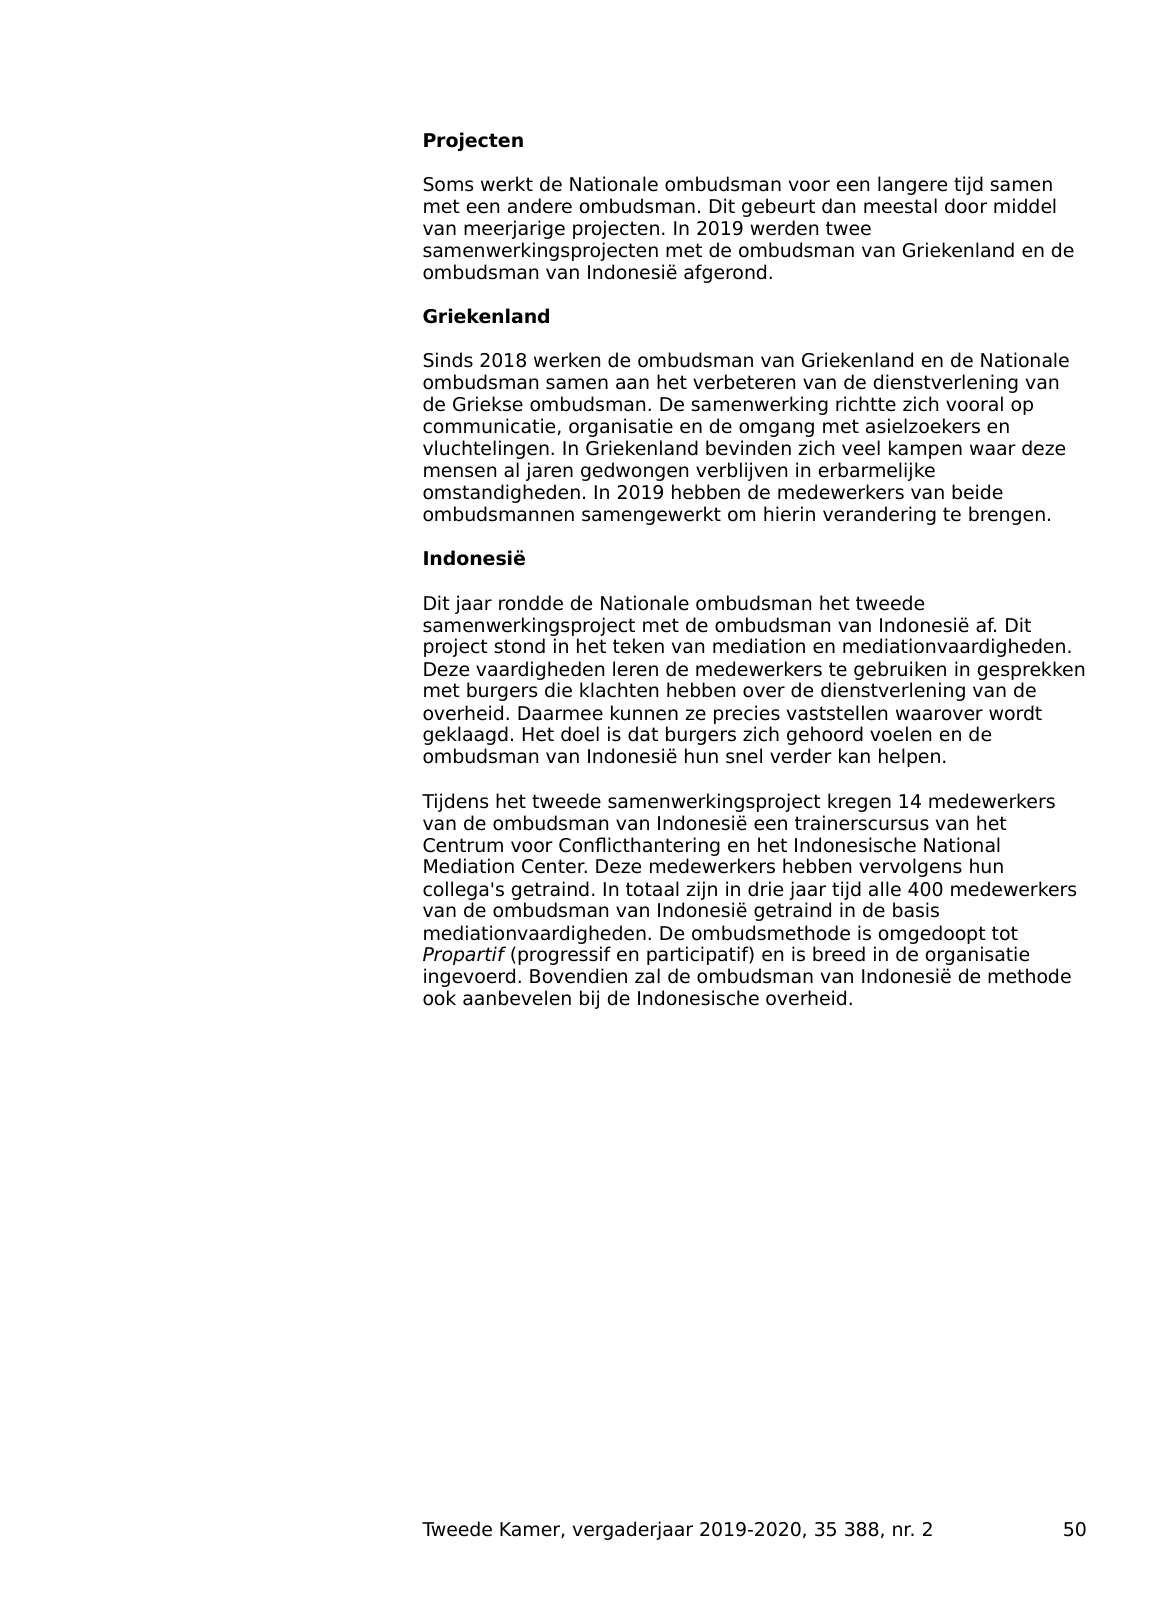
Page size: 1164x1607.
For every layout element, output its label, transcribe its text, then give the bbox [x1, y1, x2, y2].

text Dit jaar rondde de Nationale ombudsman het tweede samenwerkingsproject met de ombudsman van Indonesië af. Dit project stond in het teken van mediation en mediationvaardigheden. Deze vaardigheden leren de medewerkers te gebruiken in gesprekken met burgers die klachten hebben over de dienstverlening van de overheid. Daarmee kunnen ze precies vaststellen waarover wordt geklaagd. Het doel is dat burgers zich gehoord voelen en de ombudsman van Indonesië hun snel verder kan helpen. [422, 592, 1087, 768]
subtitle Griekenland [422, 306, 1087, 328]
subtitle Indonesië [422, 548, 1087, 570]
text Sinds 2018 werken de ombudsman van Griekenland en de Nationale ombudsman samen aan het verbeteren van de dienstverlening van de Griekse ombudsman. De samenwerking richtte zich vooral op communicatie, organisatie en de omgang met asielzoekers en vluchtelingen. In Griekenland bevinden zich veel kampen waar deze mensen al jaren gedwongen verblijven in erbarmelijke omstandigheden. In 2019 hebben de medewerkers van beide ombudsmannen samengewerkt om hierin verandering te brengen. [422, 350, 1087, 526]
text Soms werkt de Nationale ombudsman voor een langere tijd samen met een andere ombudsman. Dit gebeurt dan meestal door middel van meerjarige projecten. In 2019 werden twee samenwerkingsprojecten met de ombudsman van Griekenland en de ombudsman van Indonesië afgerond. [422, 174, 1087, 284]
text Tijdens het tweede samenwerkingsproject kregen 14 medewerkers van de ombudsman van Indonesië een trainerscursus van het Centrum voor Conflicthantering en het Indonesische National Mediation Center. Deze medewerkers hebben vervolgens hun collega's getraind. In totaal zijn in drie jaar tijd alle 400 medewerkers van de ombudsman van Indonesië getraind in de basis mediationvaardigheden. De ombudsmethode is omgedoopt tot Propartif (progressif en participatif) en is breed in de organisatie ingevoerd. Bovendien zal de ombudsman van Indonesië de methode ook aanbevelen bij de Indonesische overheid. [422, 791, 1087, 1010]
subtitle Projecten [422, 130, 1087, 152]
